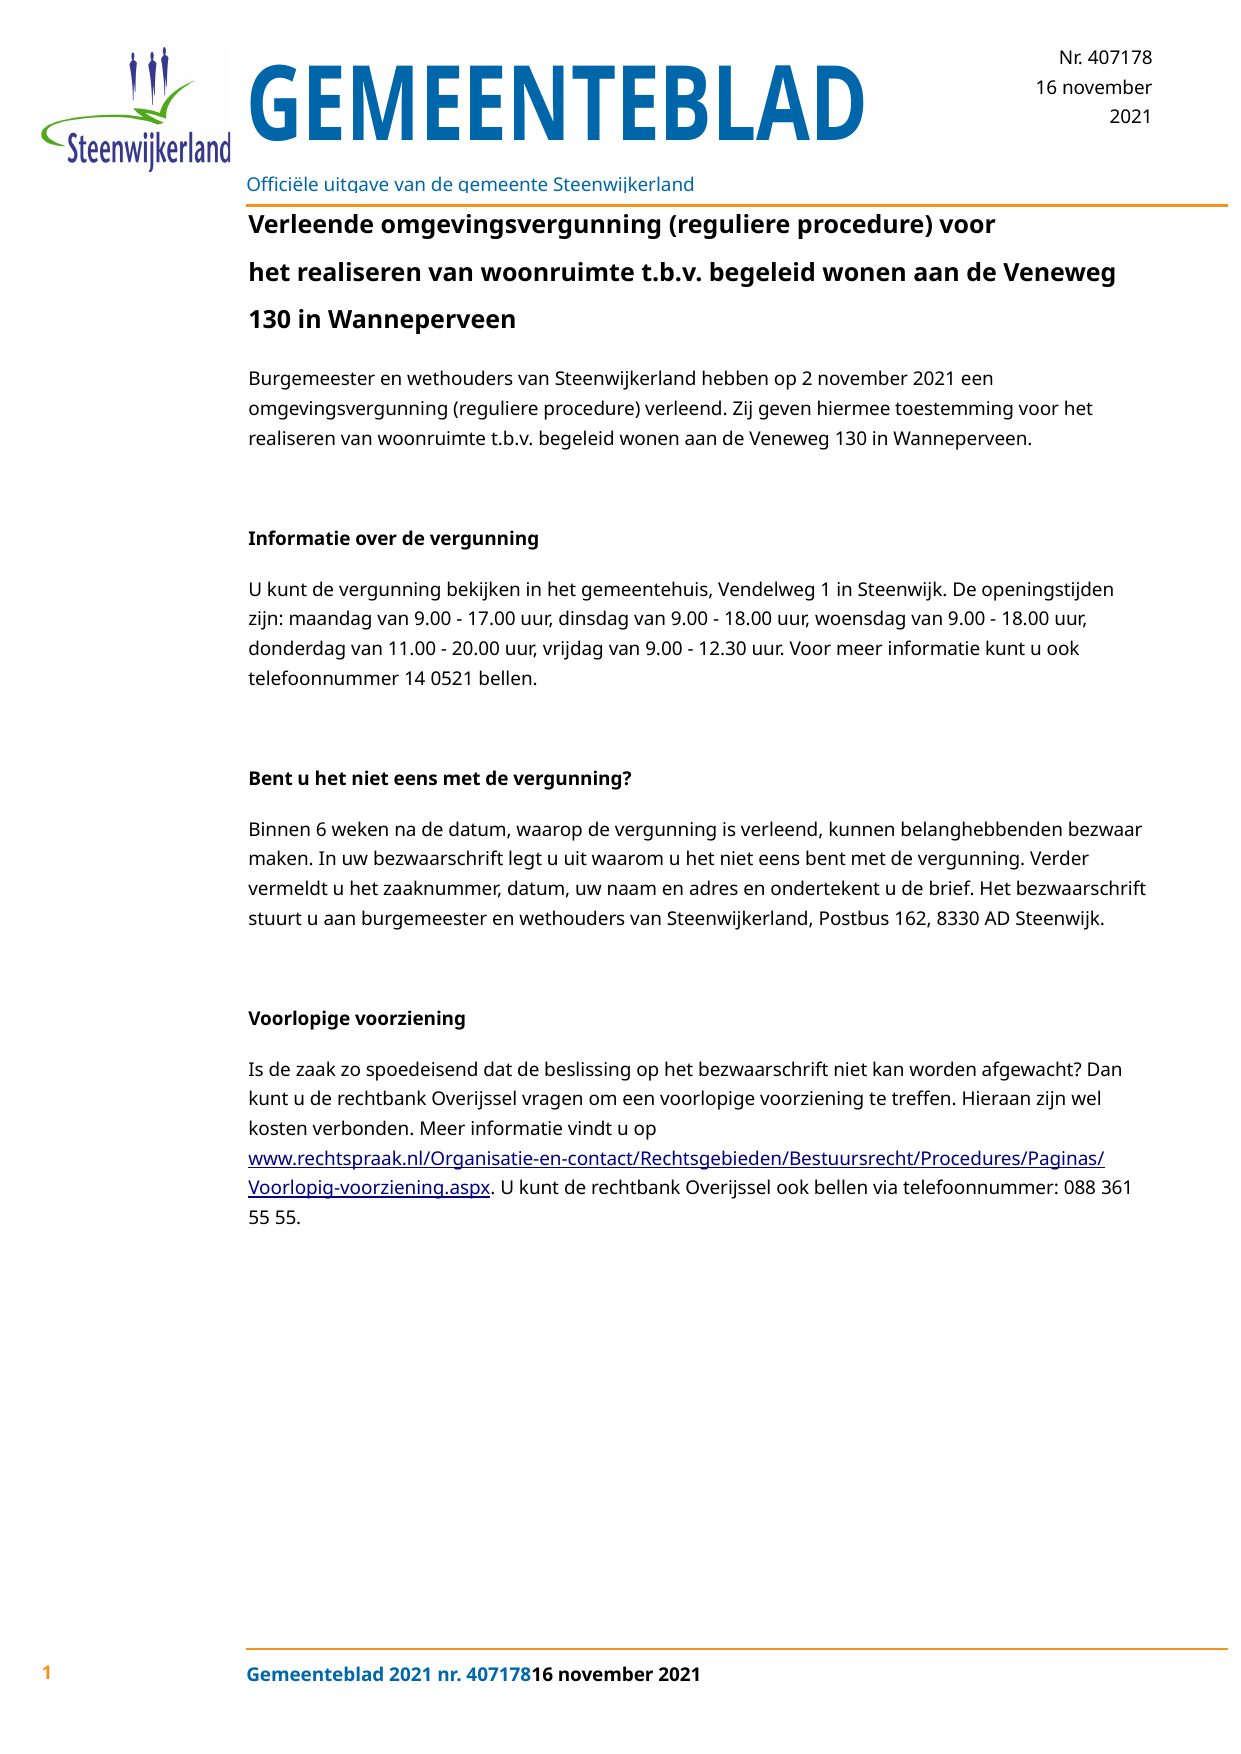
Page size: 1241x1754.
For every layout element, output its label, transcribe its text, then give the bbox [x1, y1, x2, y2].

text U kunt de vergunning bekijken in het gemeentehuis, Vendelweg 1 in Steenwijk. De openingstijden zijn: maandag van 9.00 - 17.00 uur, dinsdag van 9.00 - 18.00 uur, woensdag van 9.00 - 18.00 uur, donderdag van 11.00 - 20.00 uur, vrijdag van 9.00 - 12.30 uur. Voor meer informatie kunt u ook telefoonnummer 14 0521 bellen. [248, 576, 1152, 690]
text Burgemeester en wethouders van Steenwijkerland hebben op 2 november 2021 een omgevingsvergunning (reguliere procedure) verleend. Zij geven hiermee toestemming voor het realiseren van woonruimte t.b.v. begeleid wonen aan de Veneweg 130 in Wanneperveen. [248, 366, 1152, 450]
text Voorlopige voorziening [248, 1006, 1152, 1031]
text Informatie over de vergunning [248, 526, 1152, 551]
text Is de zaak zo spoedeisend dat de beslissing op het bezwaarschrift niet kan worden afgewacht? Dan kunt u de rechtbank Overijssel vragen om een voorlopige voorziening te treffen. Hieraan zijn wel kosten verbonden. Meer informatie vindt u op www.rechtspraak.nl/Organisatie-en-contact/Rechtsgebieden/Bestuursrecht/Procedures/Paginas/Voorlopig-voorziening.aspx. U kunt de rechtbank Overijssel ook bellen via telefoonnummer: 088 361 55 55. [248, 1056, 1152, 1229]
picture [41, 47, 231, 172]
text Verleende omgevingsvergunning (reguliere procedure) voor het realiseren van woonruimte t.b.v. begeleid wonen aan de Veneweg 130 in Wanneperveen [248, 207, 1152, 336]
text Bent u het niet eens met de vergunning? [248, 766, 1152, 791]
text Binnen 6 weken na de datum, waarop de vergunning is verleend, kunnen belanghebbenden bezwaar maken. In uw bezwaarschrift legt u uit waarom u het niet eens bent met de vergunning. Verder vermeldt u het zaaknummer, datum, uw naam en adres en ondertekent u de brief. Het bezwaarschrift stuurt u aan burgemeester en wethouders van Steenwijkerland, Postbus 162, 8330 AD Steenwijk. [248, 816, 1152, 930]
